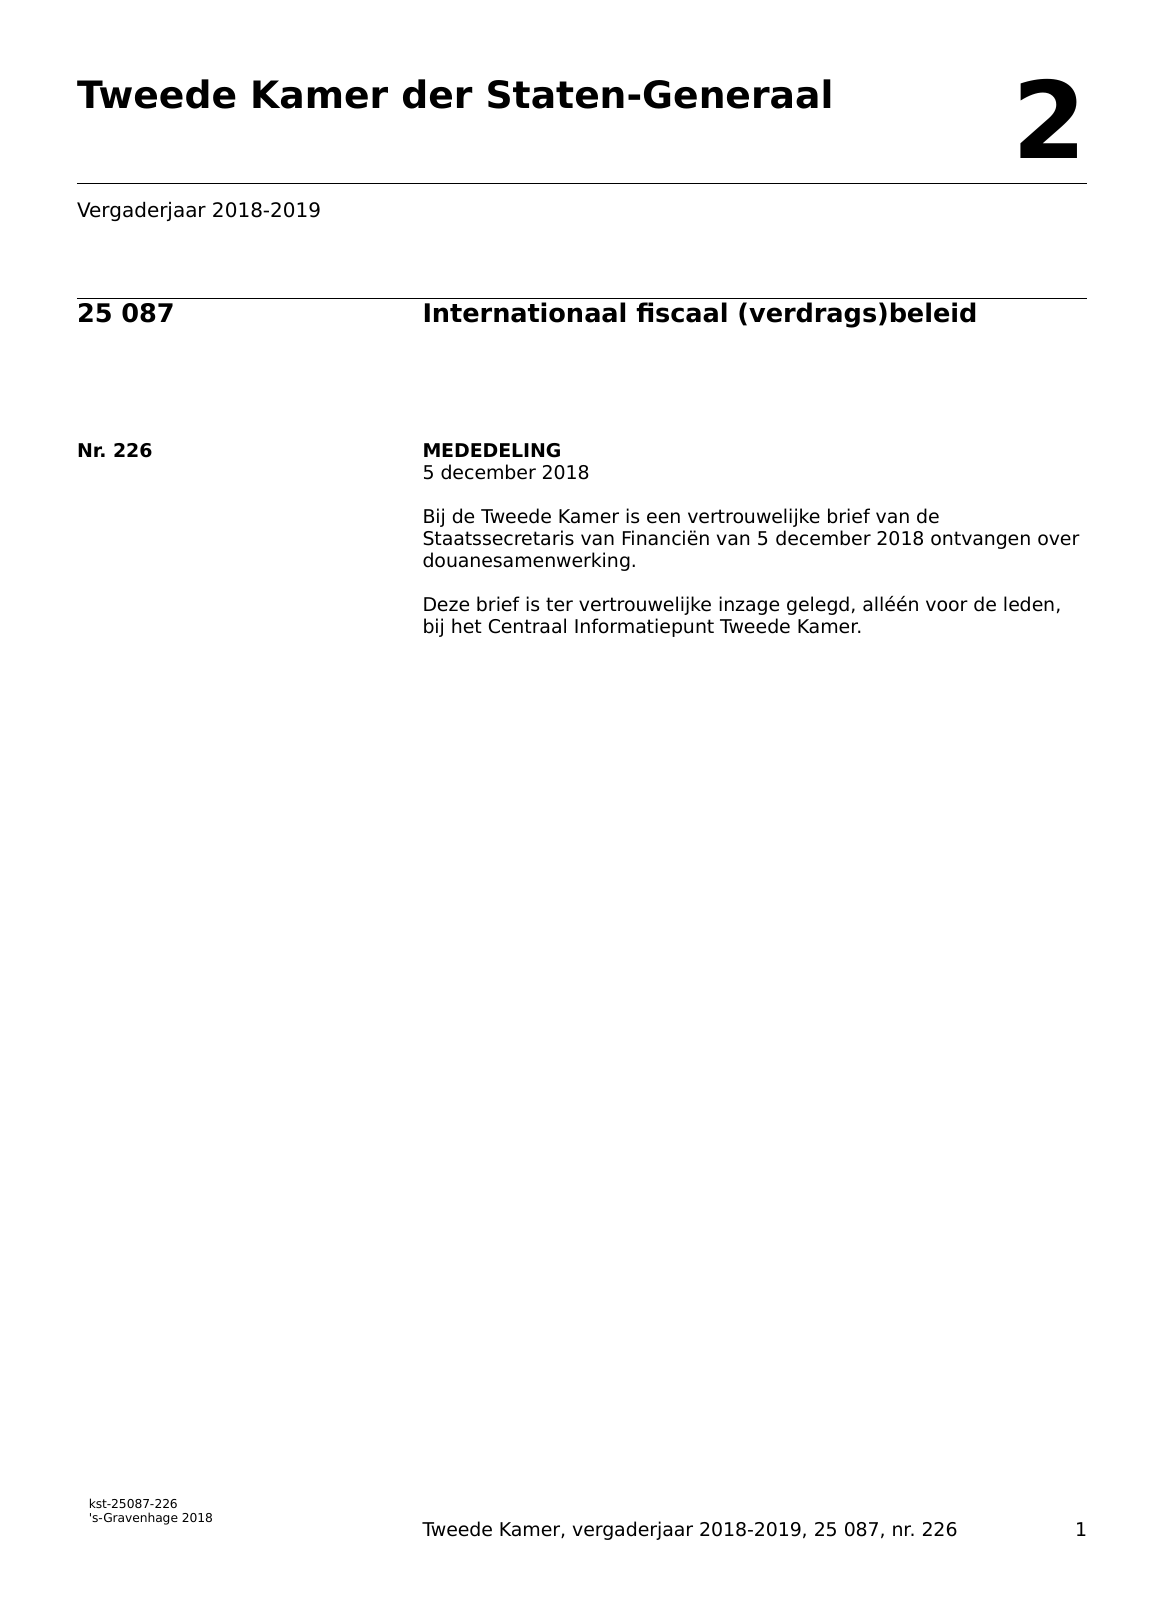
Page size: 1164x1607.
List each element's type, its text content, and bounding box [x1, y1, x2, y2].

table_header Tweede Kamer der Staten-Generaal [77, 59, 886, 183]
text Deze brief is ter vertrouwelijke inzage gelegd, alléén voor de leden, bij het Centraal Informatiepunt Tweede Kamer. [422, 594, 1087, 638]
text 's-Gravenhage 2018 [88, 1511, 323, 1525]
text 5 december 2018 [422, 462, 1087, 484]
subtitle 25 087 Internationaal fiscaal (verdrags)beleid [77, 299, 1087, 329]
table_cell Vergaderjaar 2018-2019 [77, 184, 1087, 298]
text kst-25087-226 [88, 1497, 323, 1511]
subtitle Nr. 226 MEDEDELING [77, 440, 1087, 462]
table_header 2 [886, 59, 1087, 183]
text Bij de Tweede Kamer is een vertrouwelijke brief van de Staatssecretaris van Financiën van 5 december 2018 ontvangen over douanesamenwerking. [422, 506, 1087, 572]
